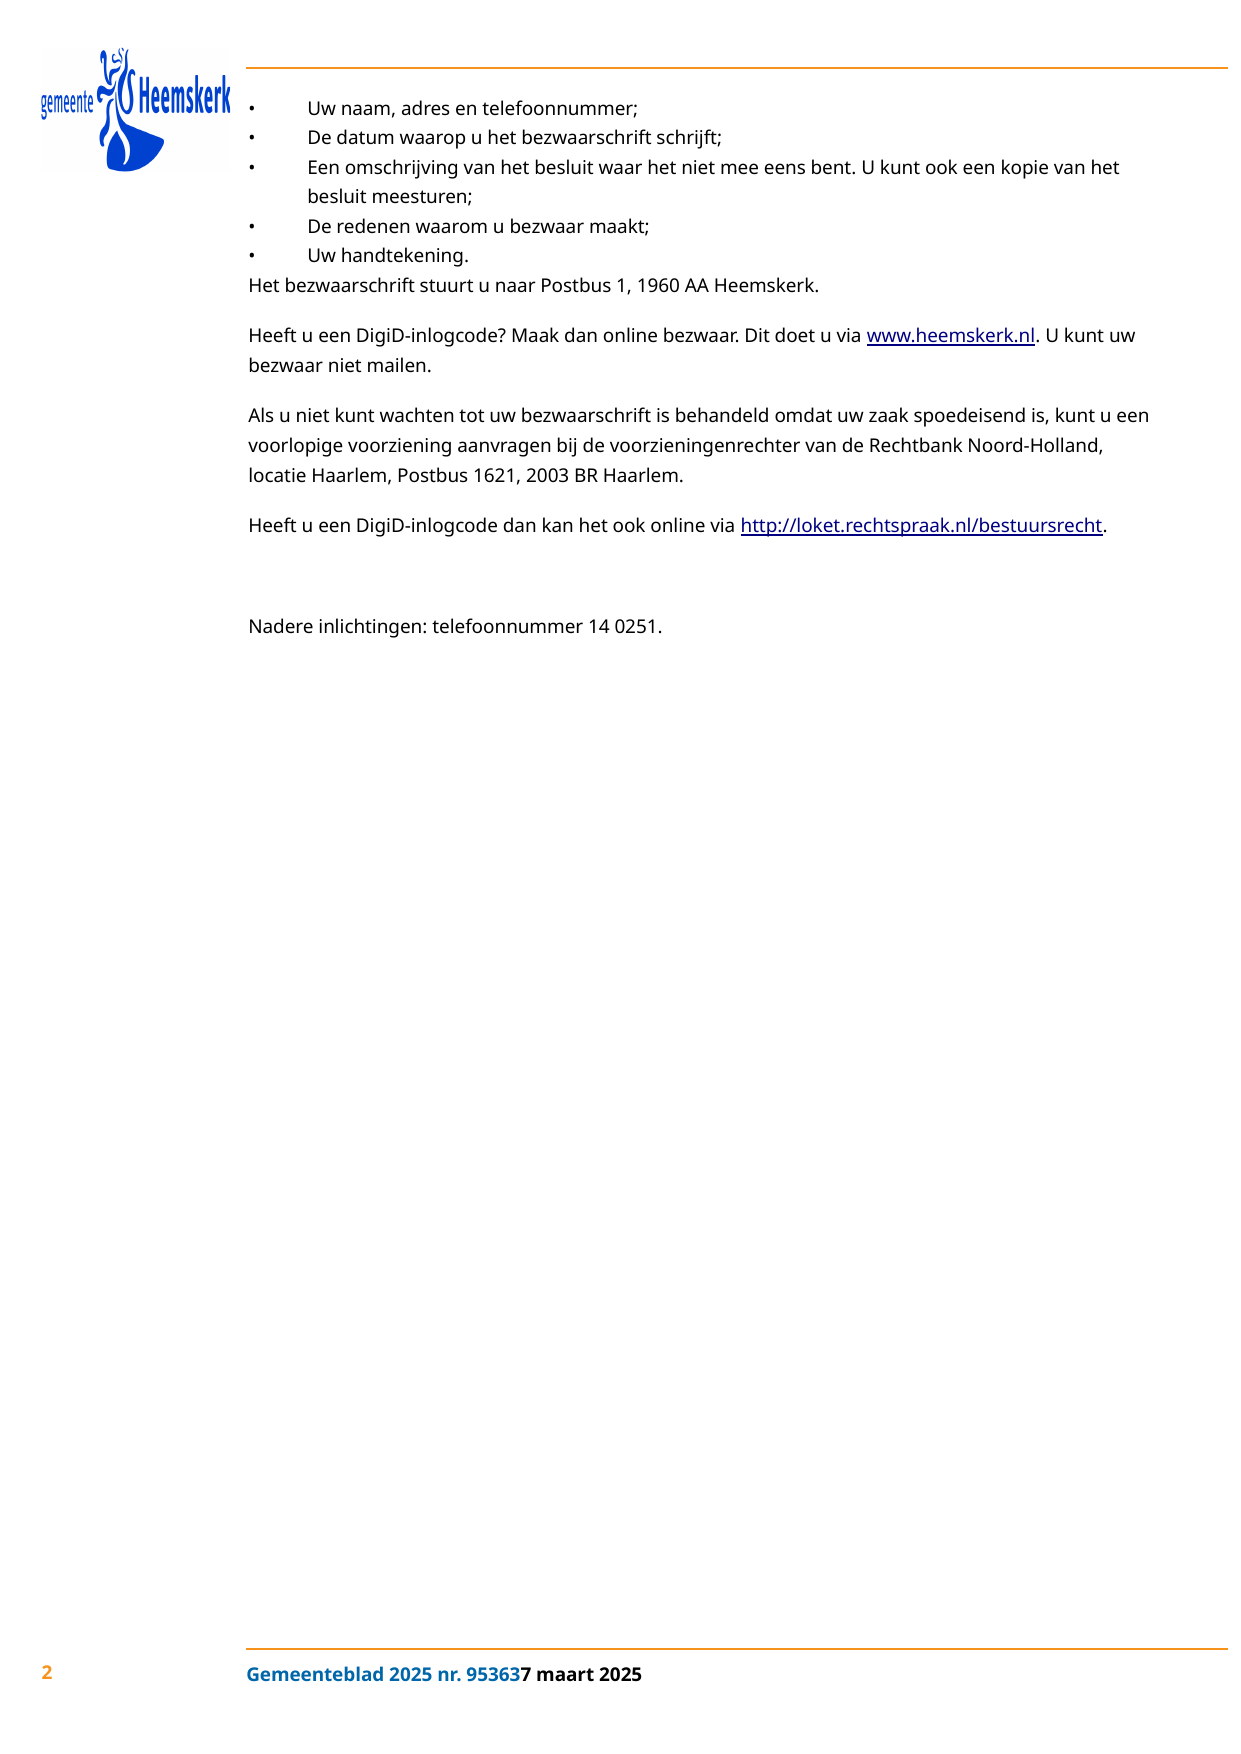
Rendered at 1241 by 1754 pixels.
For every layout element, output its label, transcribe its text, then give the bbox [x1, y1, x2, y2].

list De datum waarop u het bezwaarschrift schrijft; [248, 124, 1152, 150]
list Uw handtekening. [248, 243, 1152, 268]
text Heeft u een DigiD-inlogcode? Maak dan online bezwaar. Dit doet u via www.heemskerk.nl. U kunt uw bezwaar niet mailen. [248, 323, 1152, 378]
list Een omschrijving van het besluit waar het niet mee eens bent. U kunt ook een kopie van het besluit meesturen; [248, 154, 1152, 209]
list De redenen waarom u bezwaar maakt; [248, 213, 1152, 239]
picture [41, 47, 231, 172]
list Uw naam, adres en telefoonnummer; [248, 95, 1152, 121]
text Nadere inlichtingen: telefoonnummer 14 0251. [248, 613, 1152, 639]
text Als u niet kunt wachten tot uw bezwaarschrift is behandeld omdat uw zaak spoedeisend is, kunt u een voorlopige voorziening aanvragen bij de voorzieningenrechter van de Rechtbank Noord-Holland, locatie Haarlem, Postbus 1621, 2003 BR Haarlem. [248, 403, 1152, 488]
text Heeft u een DigiD-inlogcode dan kan het ook online via http://loket.rechtspraak.nl/bestuursrecht. [248, 512, 1152, 538]
text Het bezwaarschrift stuurt u naar Postbus 1, 1960 AA Heemskerk. [248, 272, 1152, 298]
